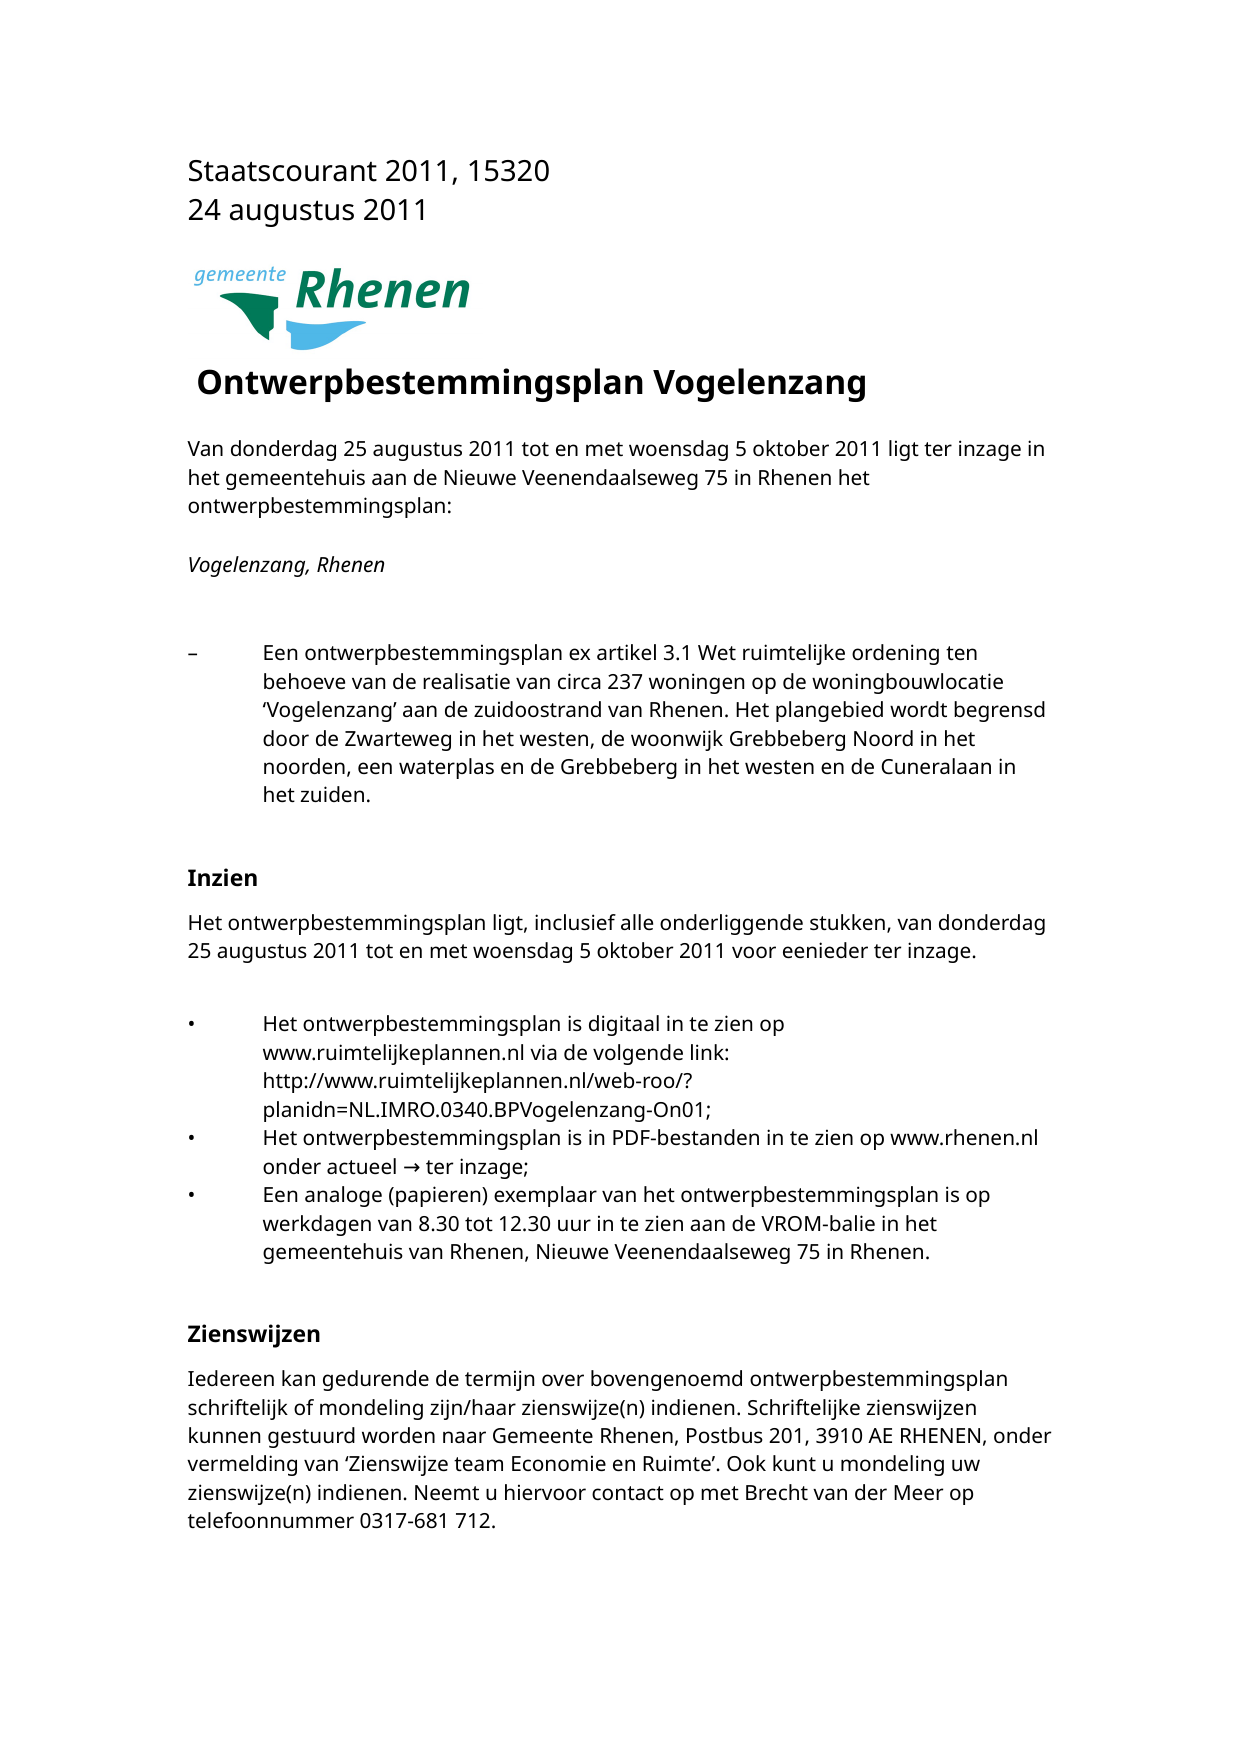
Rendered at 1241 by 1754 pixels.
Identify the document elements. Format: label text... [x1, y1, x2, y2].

list Het ontwerpbestemmingsplan is digitaal in te zien op www.ruimtelijkeplannen.nl via de volgende link: http://www.ruimtelijkeplannen.nl/web-roo/?planidn=NL.IMRO.0340.BPVogelenzang-On01; [187, 1009, 1053, 1123]
picture [187, 258, 484, 359]
list Het ontwerpbestemmingsplan is in PDF-bestanden in te zien op www.rhenen.nl onder actueel → ter inzage; [187, 1123, 1053, 1180]
subtitle Ontwerpbestemmingsplan Vogelenzang [187, 271, 1053, 404]
list Een ontwerpbestemmingsplan ex artikel 3.1 Wet ruimtelijke ordening ten behoeve van de realisatie van circa 237 woningen op de woningbouwlocatie ‘Vogelenzang’ aan de zuidoostrand van Rhenen. Het plangebied wordt begrensd door de Zwarteweg in het westen, de woonwijk Grebbeberg Noord in het noorden, een waterplas en de Grebbeberg in het westen en de Cuneralaan in het zuiden. [187, 638, 1053, 809]
subtitle Inzien [187, 861, 1053, 893]
list Een analoge (papieren) exemplaar van het ontwerpbestemmingsplan is op werkdagen van 8.30 tot 12.30 uur in te zien aan de VROM-balie in het gemeentehuis van Rhenen, Nieuwe Veenendaalseweg 75 in Rhenen. [187, 1180, 1053, 1266]
text Het ontwerpbestemmingsplan ligt, inclusief alle onderliggende stukken, van donderdag 25 augustus 2011 tot en met woensdag 5 oktober 2011 voor eenieder ter inzage. [187, 908, 1053, 964]
text Iedereen kan gedurende de termijn over bovengenoemd ontwerpbestemmingsplan schriftelijk of mondeling zijn/haar zienswijze(n) indienen. Schriftelijke zienswijzen kunnen gestuurd worden naar Gemeente Rhenen, Postbus 201, 3910 AE RHENEN, onder vermelding van ‘Zienswijze team Economie en Ruimte’. Ook kunt u mondeling uw zienswijze(n) indienen. Neemt u hiervoor contact op met Brecht van der Meer op telefoonnummer 0317-681 712. [187, 1364, 1053, 1535]
text Vogelenzang, Rhenen [187, 550, 1053, 578]
subtitle Zienswijzen [187, 1318, 1053, 1349]
text Van donderdag 25 augustus 2011 tot en met woensdag 5 oktober 2011 ligt ter inzage in het gemeentehuis aan de Nieuwe Veenendaalseweg 75 in Rhenen het ontwerpbestemmingsplan: [187, 434, 1053, 520]
text Staatscourant 2011, 15320 [187, 150, 1053, 190]
text 24 augustus 2011 [187, 190, 1053, 229]
